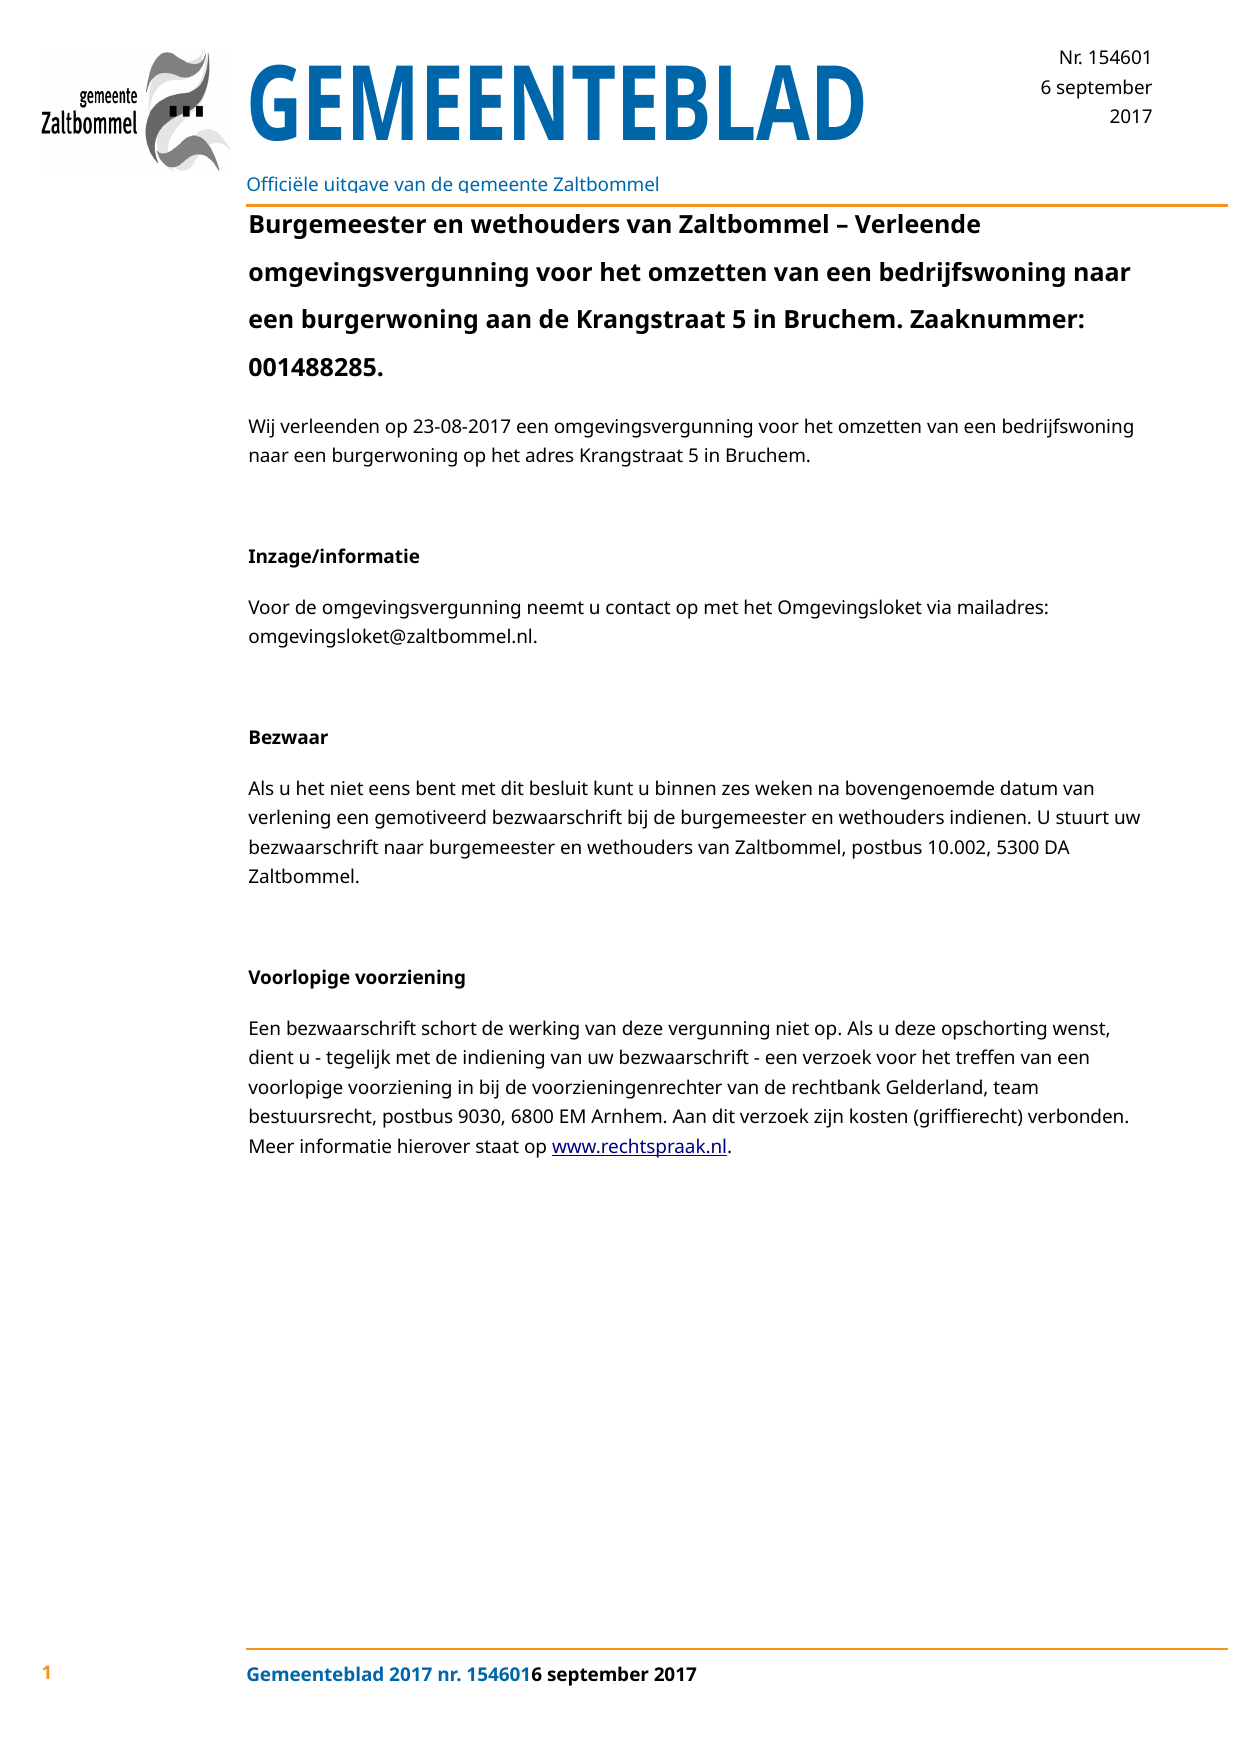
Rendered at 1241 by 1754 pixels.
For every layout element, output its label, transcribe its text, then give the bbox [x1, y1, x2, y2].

text Een bezwaarschrift schort de werking van deze vergunning niet op. Als u deze opschorting wenst, dient u - tegelijk met de indiening van uw bezwaarschrift - een verzoek voor het treffen van een voorlopige voorziening in bij de voorzieningenrechter van de rechtbank Gelderland, team bestuursrecht, postbus 9030, 6800 EM Arnhem. Aan dit verzoek zijn kosten (griffierecht) verbonden. Meer informatie hierover staat op www.rechtspraak.nl. [248, 1015, 1152, 1159]
text Als u het niet eens bent met dit besluit kunt u binnen zes weken na bovengenoemde datum van verlening een gemotiveerd bezwaarschrift bij de burgemeester en wethouders indienen. U stuurt uw bezwaarschrift naar burgemeester en wethouders van Zaltbommel, postbus 10.002, 5300 DA Zaltbommel. [248, 775, 1152, 889]
text Voor de omgevingsvergunning neemt u contact op met het Omgevingsloket via mailadres: omgevingsloket@zaltbommel.nl. [248, 594, 1152, 649]
text Voorlopige voorziening [248, 964, 1152, 990]
text Burgemeester en wethouders van Zaltbommel – Verleende omgevingsvergunning voor het omzetten van een bedrijfswoning naar een burgerwoning aan de Krangstraat 5 in Bruchem. Zaaknummer: 001488285. [248, 207, 1152, 384]
text Wij verleenden op 23-08-2017 een omgevingsvergunning voor het omzetten van een bedrijfswoning naar een burgerwoning op het adres Krangstraat 5 in Bruchem. [248, 413, 1152, 468]
text Bezwaar [248, 724, 1152, 750]
picture [41, 47, 231, 172]
text Inzage/informatie [248, 543, 1152, 569]
